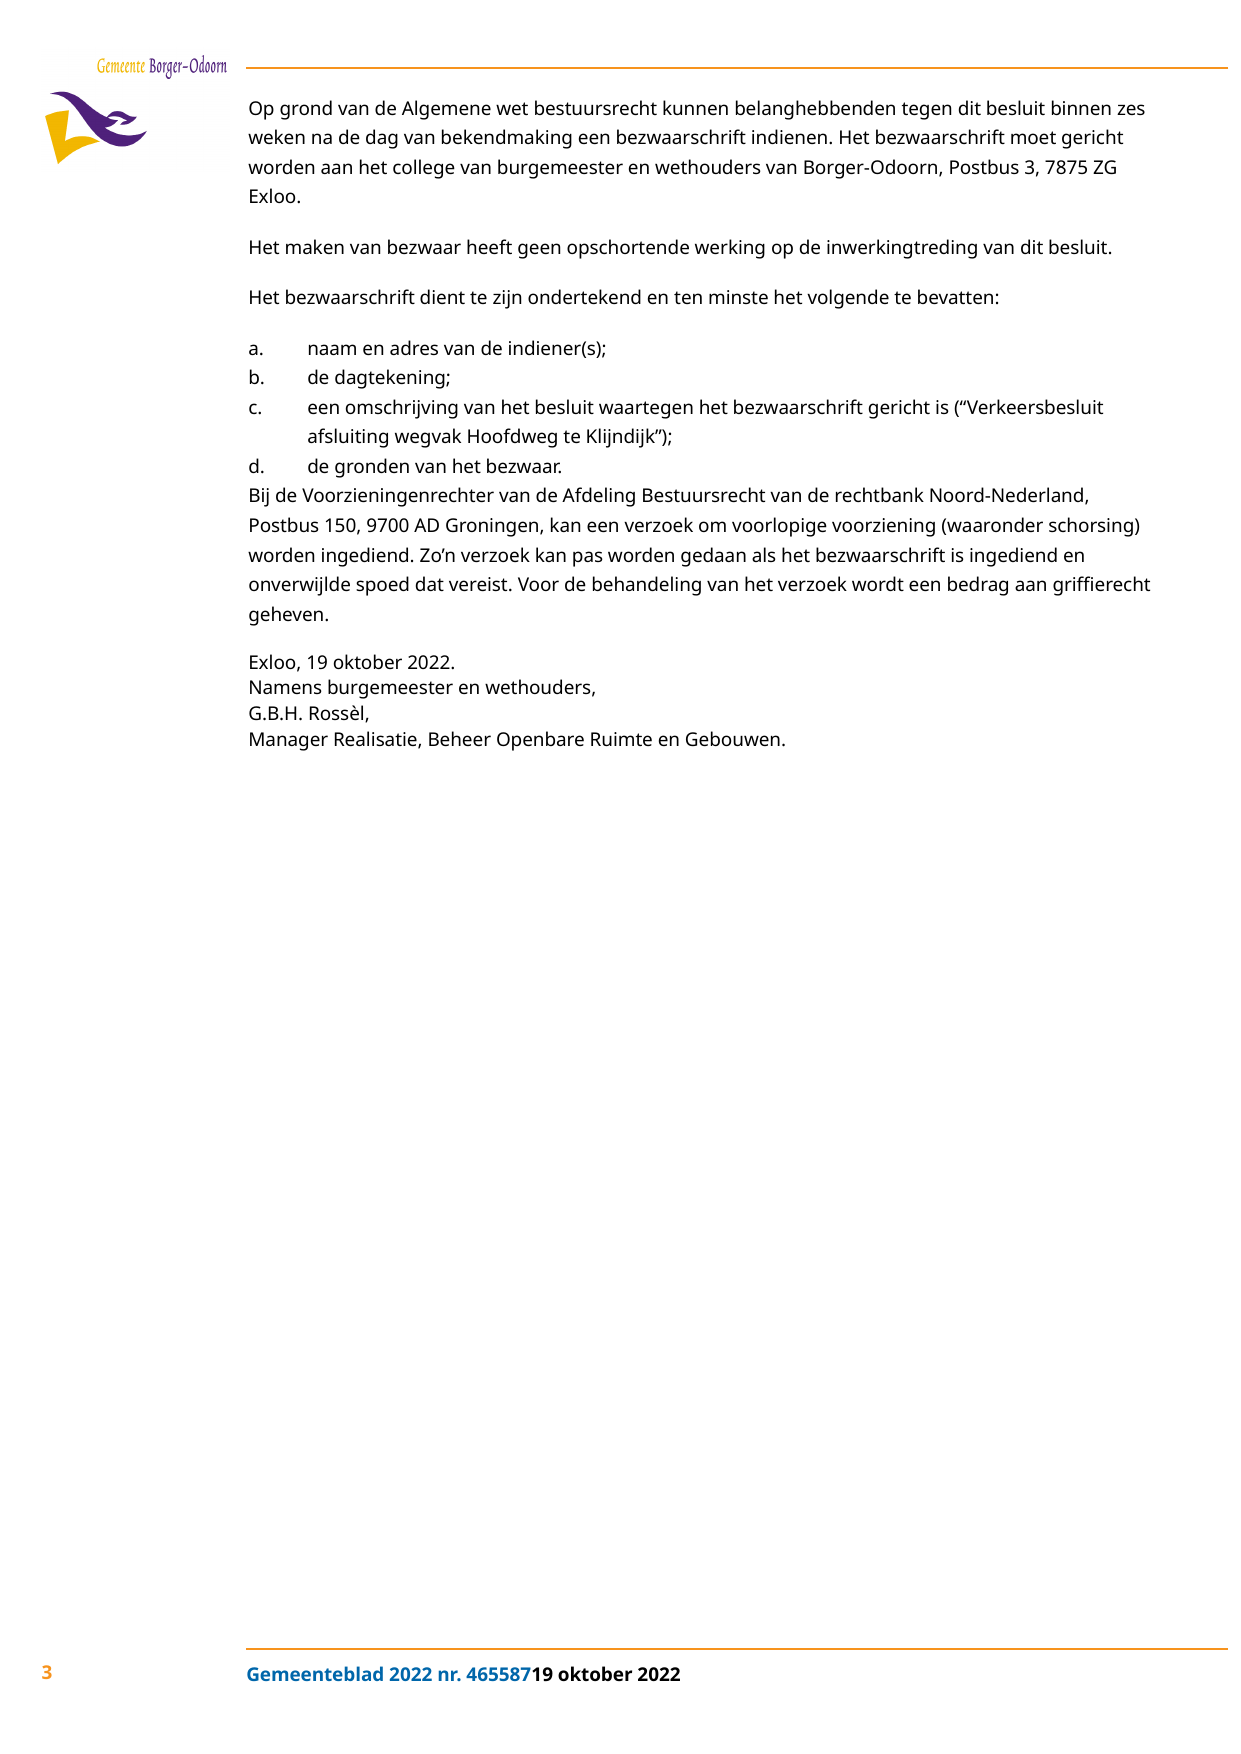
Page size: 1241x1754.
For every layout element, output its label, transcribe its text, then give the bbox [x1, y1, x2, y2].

list de dagtekening; [248, 364, 1152, 390]
text Op grond van de Algemene wet bestuursrecht kunnen belanghebbenden tegen dit besluit binnen zes weken na de dag van bekendmaking een bezwaarschrift indienen. Het bezwaarschrift moet gericht worden aan het college van burgemeester en wethouders van Borger-Odoorn, Postbus 3, 7875 ZG Exloo. [248, 95, 1152, 209]
text Het maken van bezwaar heeft geen opschortende werking op de inwerkingtreding van dit besluit. [248, 234, 1152, 260]
text Bij de Voorzieningenrechter van de Afdeling Bestuursrecht van de rechtbank Noord-Nederland, Postbus 150, 9700 AD Groningen, kan een verzoek om voorlopige voorziening (waaronder schorsing) worden ingediend. Zo’n verzoek kan pas worden gedaan als het bezwaarschrift is ingediend en onverwijlde spoed dat vereist. Voor de behandeling van het verzoek wordt een bedrag aan griffierecht geheven. [248, 483, 1152, 627]
list de gronden van het bezwaar. [248, 453, 1152, 479]
text G.B.H. Rossèl, [248, 700, 1152, 726]
list naam en adres van de indiener(s); [248, 335, 1152, 361]
list een omschrijving van het besluit waartegen het bezwaarschrift gericht is (“Verkeersbesluit afsluiting wegvak Hoofdweg te Klijndijk”); [248, 394, 1152, 449]
text Exloo, 19 oktober 2022. [248, 649, 1152, 674]
text Het bezwaarschrift dient te zijn ondertekend en ten minste het volgende te bevatten: [248, 284, 1152, 310]
text Manager Realisatie, Beheer Openbare Ruimte en Gebouwen. [248, 726, 1152, 752]
text Namens burgemeester en wethouders, [248, 674, 1152, 700]
picture [41, 47, 231, 172]
